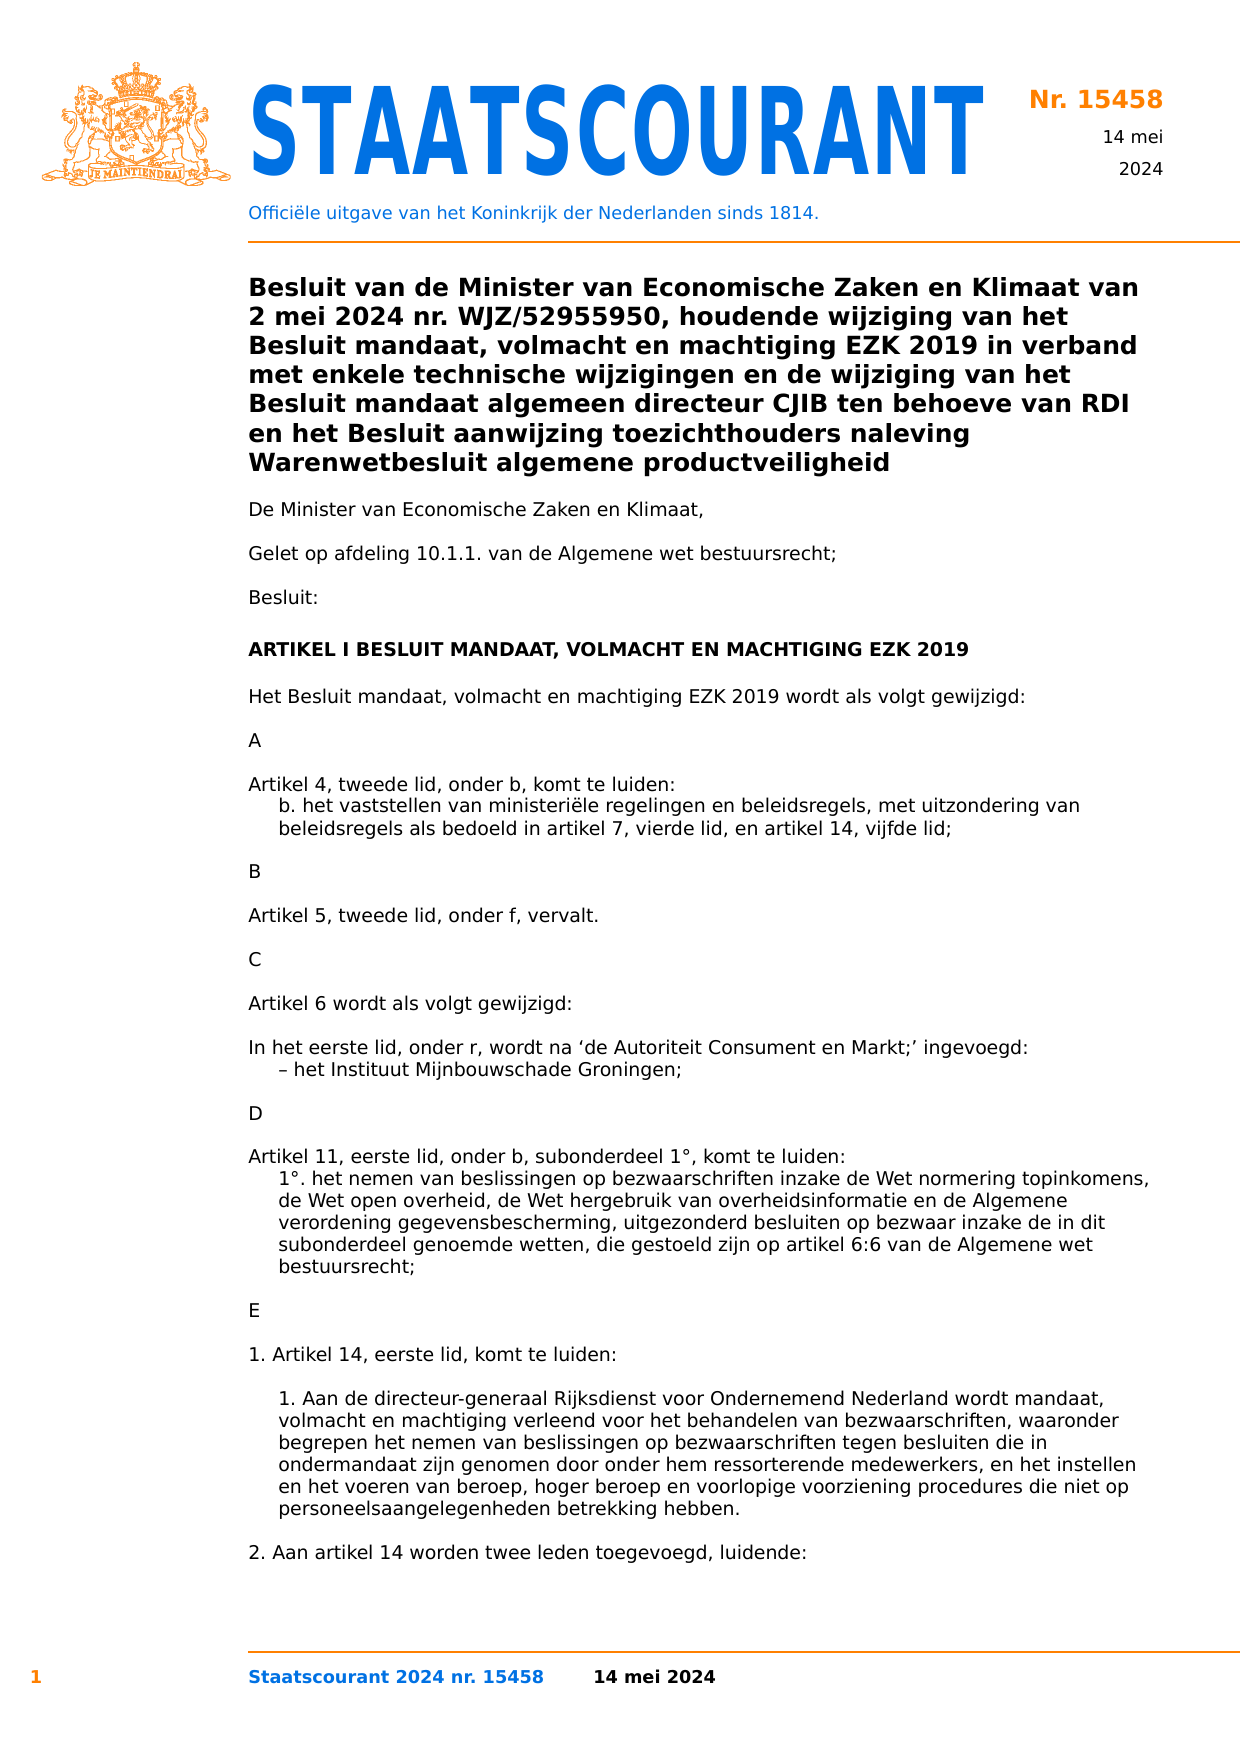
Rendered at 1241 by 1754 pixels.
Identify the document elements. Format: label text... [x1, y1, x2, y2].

table_cell 2024 [998, 153, 1240, 203]
subtitle Besluit van de Minister van Economische Zaken en Klimaat van 2 mei 2024 nr. WJZ/52955950, houdende wijziging van het Besluit mandaat, volmacht en machtiging EZK 2019 in verband met enkele technische wijzigingen en de wijziging van het Besluit mandaat algemeen directeur CJIB ten behoeve van RDI en het Besluit aanwijzing toezichthouders naleving Warenwetbesluit algemene productveiligheid [248, 273, 1163, 477]
table_cell 14 mei [998, 121, 1240, 153]
text D [248, 1102, 1163, 1124]
text 1. Artikel 14, eerste lid, komt te luiden: [248, 1344, 1163, 1366]
text – het Instituut Mijnbouwschade Groningen; [278, 1059, 1163, 1081]
text 1°. het nemen van beslissingen op bezwaarschriften inzake de Wet normering topinkomens, de Wet open overheid, de Wet hergebruik van overheidsinformatie en de Algemene verordening gegevensbescherming, uitgezonderd besluiten op bezwaar inzake de in dit subonderdeel genoemde wetten, die gestoeld zijn op artikel 6:6 van de Algemene wet bestuursrecht; [278, 1168, 1163, 1278]
subtitle ARTIKEL I BESLUIT MANDAAT, VOLMACHT EN MACHTIGING EZK 2019 [248, 639, 1163, 661]
text B [248, 861, 1163, 883]
text 2. Aan artikel 14 worden twee leden toegevoegd, luidende: [248, 1542, 1163, 1563]
text E [248, 1300, 1163, 1322]
text Artikel 4, tweede lid, onder b, komt te luiden: [248, 773, 1163, 795]
text 1. Aan de directeur-generaal Rijksdienst voor Ondernemend Nederland wordt mandaat, volmacht en machtiging verleend voor het behandelen van bezwaarschriften, waaronder begrepen het nemen van beslissingen op bezwaarschriften tegen besluiten die in ondermandaat zijn genomen door onder hem ressorterende medewerkers, en het instellen en het voeren van beroep, hoger beroep en voorlopige voorziening procedures die niet op personeelsaangelegenheden betrekking hebben. [278, 1388, 1163, 1520]
text b. het vaststellen van ministeriële regelingen en beleidsregels, met uitzondering van beleidsregels als bedoeld in artikel 7, vierde lid, en artikel 14, vijfde lid; [278, 795, 1163, 839]
text Gelet op afdeling 10.1.1. van de Algemene wet bestuursrecht; [248, 543, 1163, 565]
table_header [25, 62, 248, 241]
text Het Besluit mandaat, volmacht en machtiging EZK 2019 wordt als volgt gewijzigd: [248, 686, 1163, 708]
table_header STAATSCOURANT [248, 62, 998, 203]
text Besluit: [248, 587, 1163, 609]
text Artikel 5, tweede lid, onder f, vervalt. [248, 905, 1163, 927]
picture [41, 62, 231, 186]
text C [248, 949, 1163, 971]
text De Minister van Economische Zaken en Klimaat, [248, 499, 1163, 521]
text Artikel 6 wordt als volgt gewijzigd: [248, 993, 1163, 1015]
table_header Nr. 15458 [998, 62, 1240, 121]
text In het eerste lid, onder r, wordt na ‘de Autoriteit Consument en Markt;’ ingevoegd: [248, 1037, 1163, 1059]
text Artikel 11, eerste lid, onder b, subonderdeel 1°, komt te luiden: [248, 1146, 1163, 1168]
table_cell Officiële uitgave van het Koninkrijk der Nederlanden sinds 1814. [248, 203, 1240, 241]
text A [248, 729, 1163, 752]
